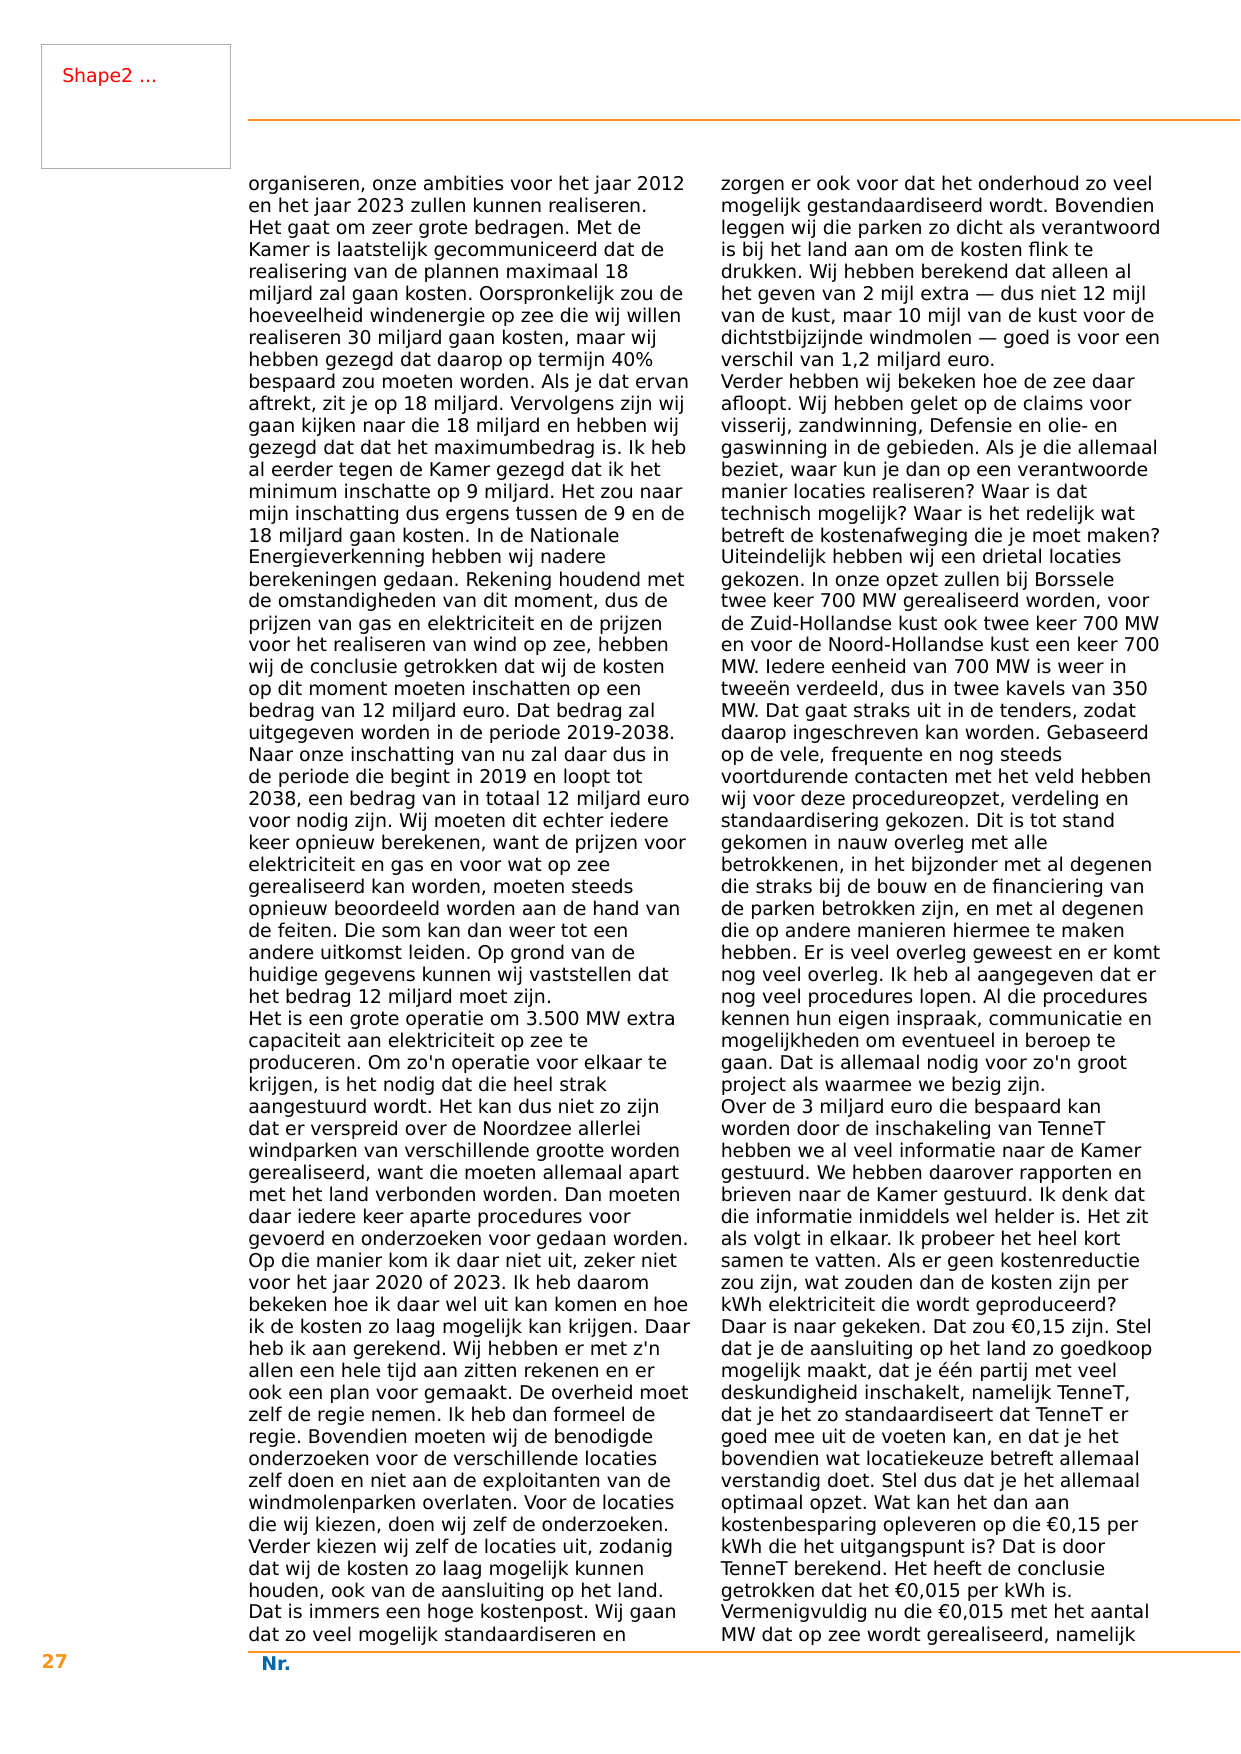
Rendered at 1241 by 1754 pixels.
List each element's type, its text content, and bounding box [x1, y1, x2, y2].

text organiseren, onze ambities voor het jaar 2012 en het jaar 2023 zullen kunnen realiseren. [248, 173, 691, 217]
text Over de 3 miljard euro die bespaard kan worden door de inschakeling van TenneT hebben we al veel informatie naar de Kamer gestuurd. We hebben daarover rapporten en brieven naar de Kamer gestuurd. Ik denk dat die informatie inmiddels wel helder is. Het zit als volgt in elkaar. Ik probeer het heel kort samen te vatten. Als er geen kostenreductie zou zijn, wat zouden dan de kosten zijn per kWh elektriciteit die wordt geproduceerd? Daar is naar gekeken. Dat zou €0,15 zijn. Stel dat je de aansluiting op het land zo goedkoop mogelijk maakt, dat je één partij met veel deskundigheid inschakelt, namelijk TenneT, dat je het zo standaardiseert dat TenneT er goed mee uit de voeten kan, en dat je het bovendien wat locatiekeuze betreft allemaal verstandig doet. Stel dus dat je het allemaal optimaal opzet. Wat kan het dan aan kostenbesparing opleveren op die €0,15 per kWh die het uitgangspunt is? Dat is door TenneT berekend. Het heeft de conclusie getrokken dat het €0,015 per kWh is. Vermenigvuldig nu die €0,015 met het aantal MW dat op zee wordt gerealiseerd, namelijk [721, 1096, 1163, 1645]
text Verder hebben wij bekeken hoe de zee daar afloopt. Wij hebben gelet op de claims voor visserij, zandwinning, Defensie en olie- en gaswinning in de gebieden. Als je die allemaal beziet, waar kun je dan op een verantwoorde manier locaties realiseren? Waar is dat technisch mogelijk? Waar is het redelijk wat betreft de kostenafweging die je moet maken? Uiteindelijk hebben wij een drietal locaties gekozen. In onze opzet zullen bij Borssele twee keer 700 MW gerealiseerd worden, voor de Zuid-Hollandse kust ook twee keer 700 MW en voor de Noord-Hollandse kust een keer 700 MW. Iedere eenheid van 700 MW is weer in tweeën verdeeld, dus in twee kavels van 350 MW. Dat gaat straks uit in de tenders, zodat daarop ingeschreven kan worden. Gebaseerd op de vele, frequente en nog steeds voortdurende contacten met het veld hebben wij voor deze procedureopzet, verdeling en standaardisering gekozen. Dit is tot stand gekomen in nauw overleg met alle betrokkenen, in het bijzonder met al degenen die straks bij de bouw en de financiering van de parken betrokken zijn, en met al degenen die op andere manieren hiermee te maken hebben. Er is veel overleg geweest en er komt nog veel overleg. Ik heb al aangegeven dat er nog veel procedures lopen. Al die procedures kennen hun eigen inspraak, communicatie en mogelijkheden om eventueel in beroep te gaan. Dat is allemaal nodig voor zo'n groot project als waarmee we bezig zijn. [721, 371, 1163, 1096]
text Het gaat om zeer grote bedragen. Met de Kamer is laatstelijk gecommuniceerd dat de realisering van de plannen maximaal 18 miljard zal gaan kosten. Oorspronkelijk zou de hoeveelheid windenergie op zee die wij willen realiseren 30 miljard gaan kosten, maar wij hebben gezegd dat daarop op termijn 40% bespaard zou moeten worden. Als je dat ervan aftrekt, zit je op 18 miljard. Vervolgens zijn wij gaan kijken naar die 18 miljard en hebben wij gezegd dat dat het maximumbedrag is. Ik heb al eerder tegen de Kamer gezegd dat ik het minimum inschatte op 9 miljard. Het zou naar mijn inschatting dus ergens tussen de 9 en de 18 miljard gaan kosten. In de Nationale Energieverkenning hebben wij nadere berekeningen gedaan. Rekening houdend met de omstandigheden van dit moment, dus de prijzen van gas en elektriciteit en de prijzen voor het realiseren van wind op zee, hebben wij de conclusie getrokken dat wij de kosten op dit moment moeten inschatten op een bedrag van 12 miljard euro. Dat bedrag zal uitgegeven worden in de periode 2019-2038. Naar onze inschatting van nu zal daar dus in de periode die begint in 2019 en loopt tot 2038, een bedrag van in totaal 12 miljard euro voor nodig zijn. Wij moeten dit echter iedere keer opnieuw berekenen, want de prijzen voor elektriciteit en gas en voor wat op zee gerealiseerd kan worden, moeten steeds opnieuw beoordeeld worden aan de hand van de feiten. Die som kan dan weer tot een andere uitkomst leiden. Op grond van de huidige gegevens kunnen wij vaststellen dat het bedrag 12 miljard moet zijn. [248, 217, 691, 1008]
text zorgen er ook voor dat het onderhoud zo veel mogelijk gestandaardiseerd wordt. Bovendien leggen wij die parken zo dicht als verantwoord is bij het land aan om de kosten flink te drukken. Wij hebben berekend dat alleen al het geven van 2 mijl extra — dus niet 12 mijl van de kust, maar 10 mijl van de kust voor de dichtstbijzijnde windmolen — goed is voor een verschil van 1,2 miljard euro. [721, 173, 1163, 371]
text Het is een grote operatie om 3.500 MW extra capaciteit aan elektriciteit op zee te produceren. Om zo'n operatie voor elkaar te krijgen, is het nodig dat die heel strak aangestuurd wordt. Het kan dus niet zo zijn dat er verspreid over de Noordzee allerlei windparken van verschillende grootte worden gerealiseerd, want die moeten allemaal apart met het land verbonden worden. Dan moeten daar iedere keer aparte procedures voor gevoerd en onderzoeken voor gedaan worden. Op die manier kom ik daar niet uit, zeker niet voor het jaar 2020 of 2023. Ik heb daarom bekeken hoe ik daar wel uit kan komen en hoe ik de kosten zo laag mogelijk kan krijgen. Daar heb ik aan gerekend. Wij hebben er met z'n allen een hele tijd aan zitten rekenen en er ook een plan voor gemaakt. De overheid moet zelf de regie nemen. Ik heb dan formeel de regie. Bovendien moeten wij de benodigde onderzoeken voor de verschillende locaties zelf doen en niet aan de exploitanten van de windmolenparken overlaten. Voor de locaties die wij kiezen, doen wij zelf de onderzoeken. Verder kiezen wij zelf de locaties uit, zodanig dat wij de kosten zo laag mogelijk kunnen houden, ook van de aansluiting op het land. Dat is immers een hoge kostenpost. Wij gaan dat zo veel mogelijk standaardiseren en [248, 1008, 691, 1645]
